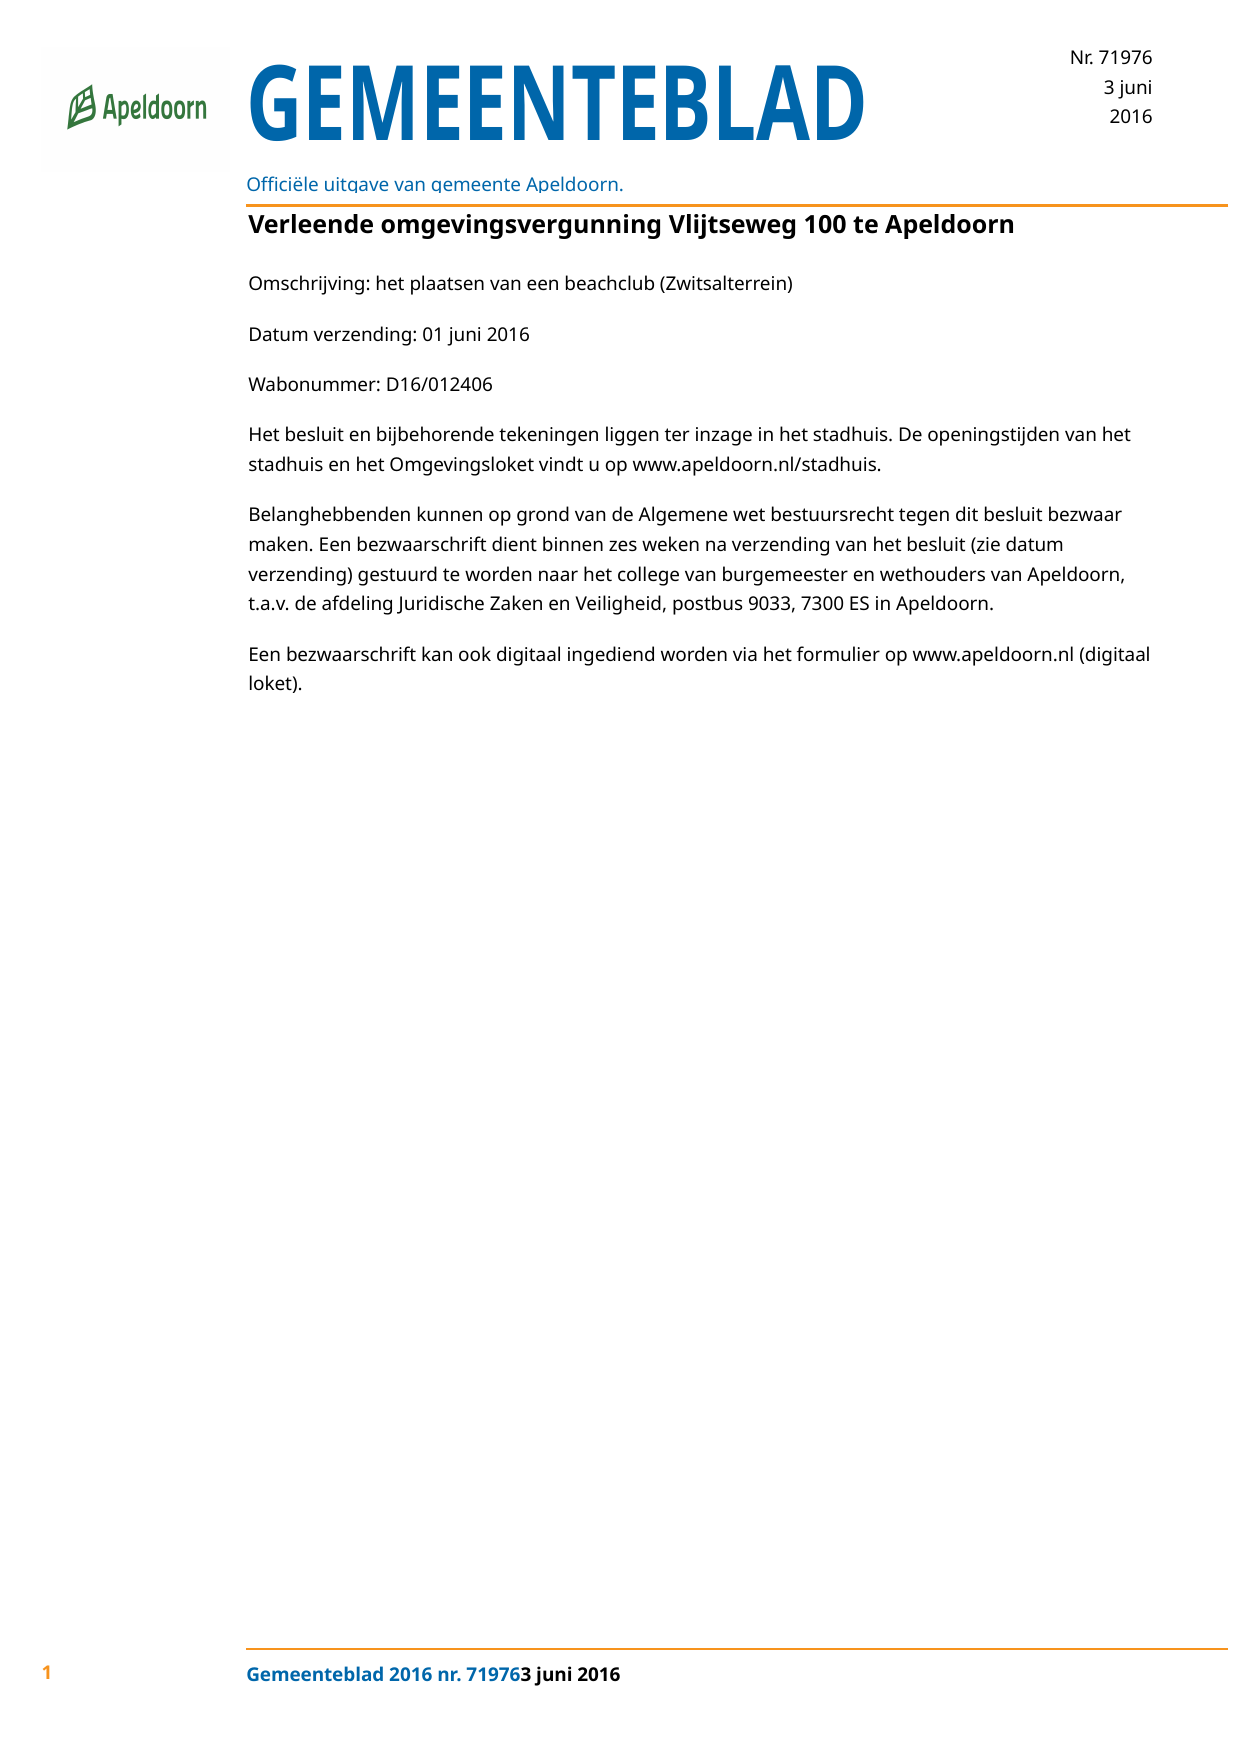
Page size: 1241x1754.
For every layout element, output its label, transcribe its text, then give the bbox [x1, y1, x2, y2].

text Omschrijving: het plaatsen van een beachclub (Zwitsalterrein) [248, 270, 1152, 296]
text Het besluit en bijbehorende tekeningen liggen ter inzage in het stadhuis. De openingstijden van het stadhuis en het Omgevingsloket vindt u op www.apeldoorn.nl/stadhuis. [248, 422, 1152, 477]
text Verleende omgevingsvergunning Vlijtseweg 100 te Apeldoorn [248, 207, 1152, 241]
text Wabonummer: D16/012406 [248, 371, 1152, 397]
text Belanghebbenden kunnen op grond van de Algemene wet bestuursrecht tegen dit besluit bezwaar maken. Een bezwaarschrift dient binnen zes weken na verzending van het besluit (zie datum verzending) gestuurd te worden naar het college van burgemeester en wethouders van Apeldoorn, t.a.v. de afdeling Juridische Zaken en Veiligheid, postbus 9033, 7300 ES in Apeldoorn. [248, 502, 1152, 616]
text Een bezwaarschrift kan ook digitaal ingediend worden via het formulier op www.apeldoorn.nl (digitaal loket). [248, 641, 1152, 696]
picture [41, 47, 231, 172]
text Datum verzending: 01 juni 2016 [248, 321, 1152, 346]
